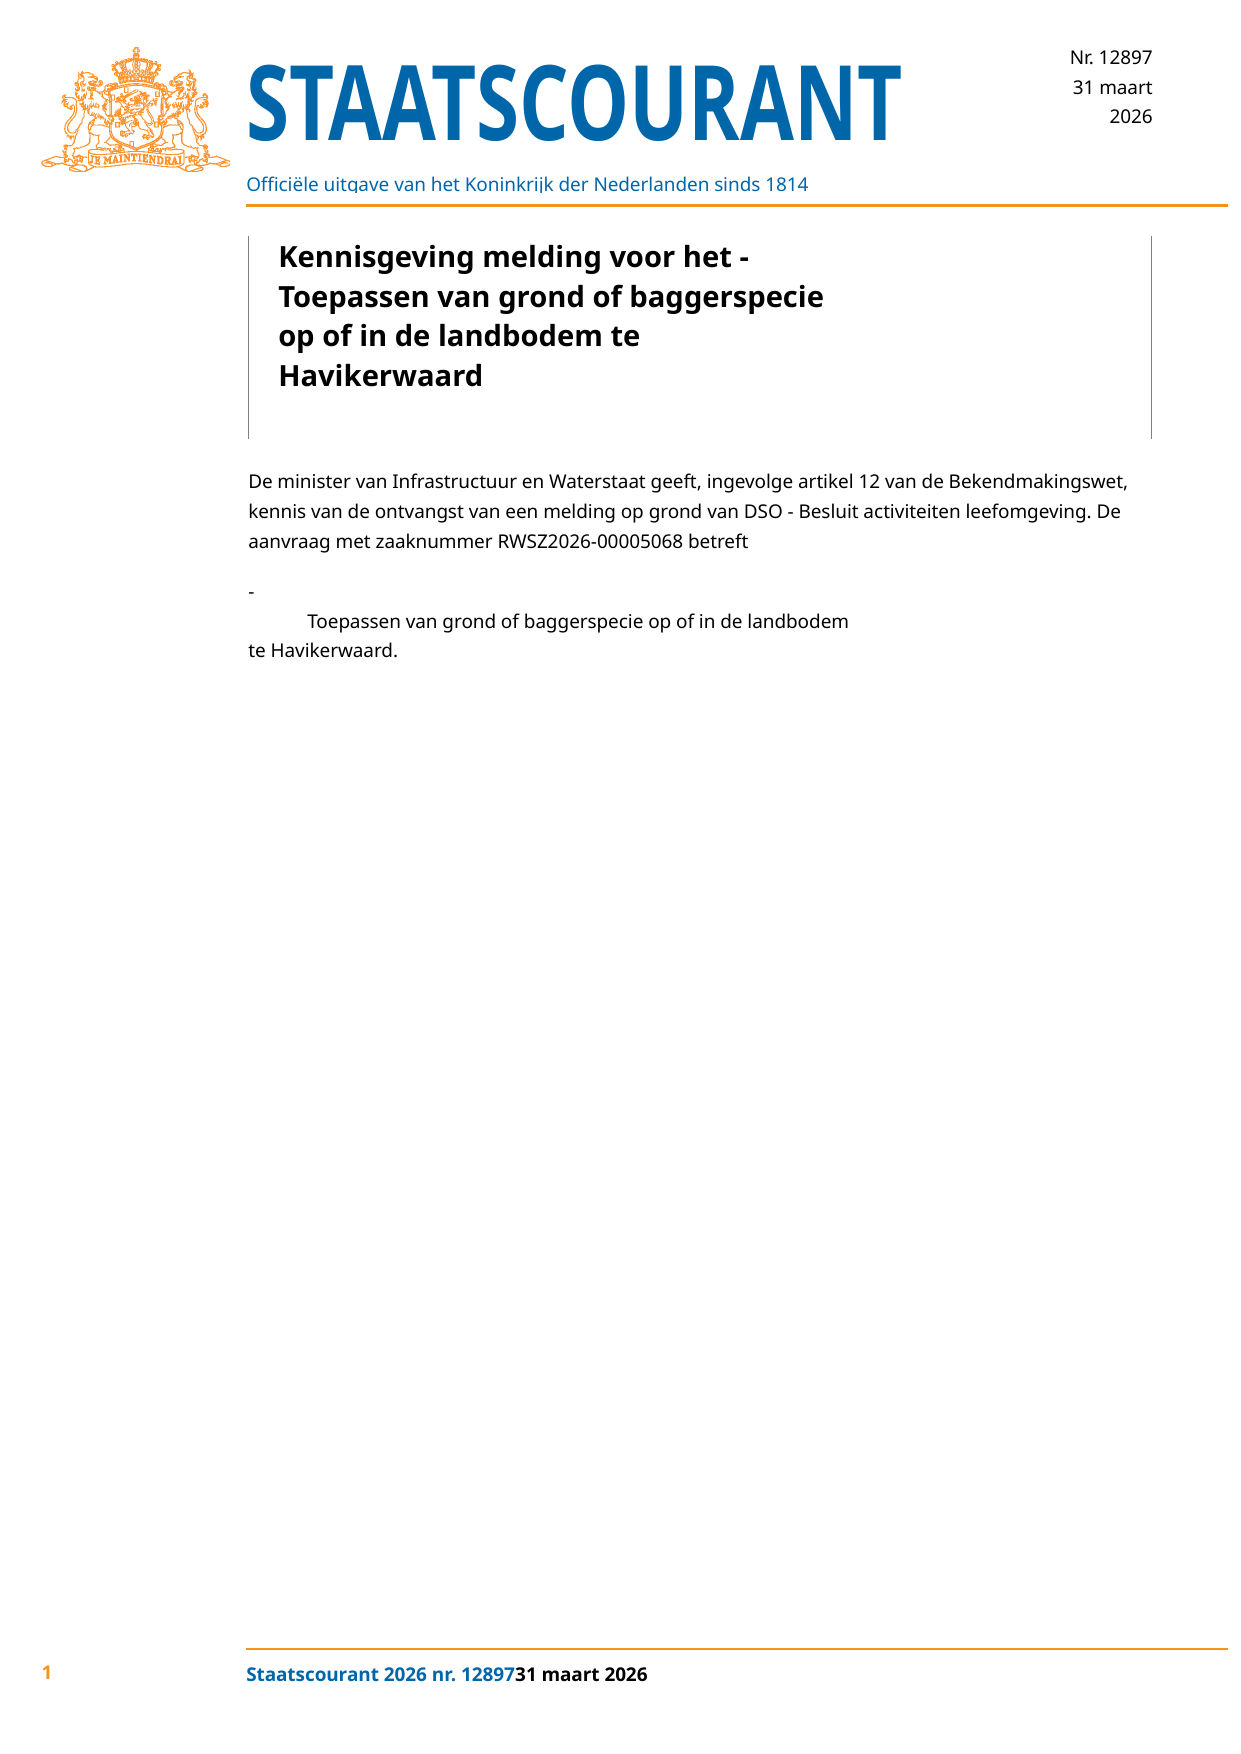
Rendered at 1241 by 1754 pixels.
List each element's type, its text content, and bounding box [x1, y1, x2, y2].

picture [912, 236, 1090, 414]
table_header Kennisgeving melding voor het -Toepassen van grond of baggerspecie op of in de landbodem te Havikerwaard [249, 236, 850, 439]
picture [41, 47, 231, 172]
table_header [1090, 236, 1151, 413]
table_header [850, 414, 1151, 439]
text te Havikerwaard. [248, 637, 1152, 663]
text De minister van Infrastructuur en Waterstaat geeft, ingevolge artikel 12 van de Bekendmakingswet, kennis van de ontvangst van een melding op grond van DSO - Besluit activiteiten leefomgeving. De aanvraag met zaaknummer RWSZ2026-00005068 betreft [248, 469, 1152, 553]
table_header [850, 236, 912, 413]
list Toepassen van grond of baggerspecie op of in de landbodem [248, 608, 1152, 633]
